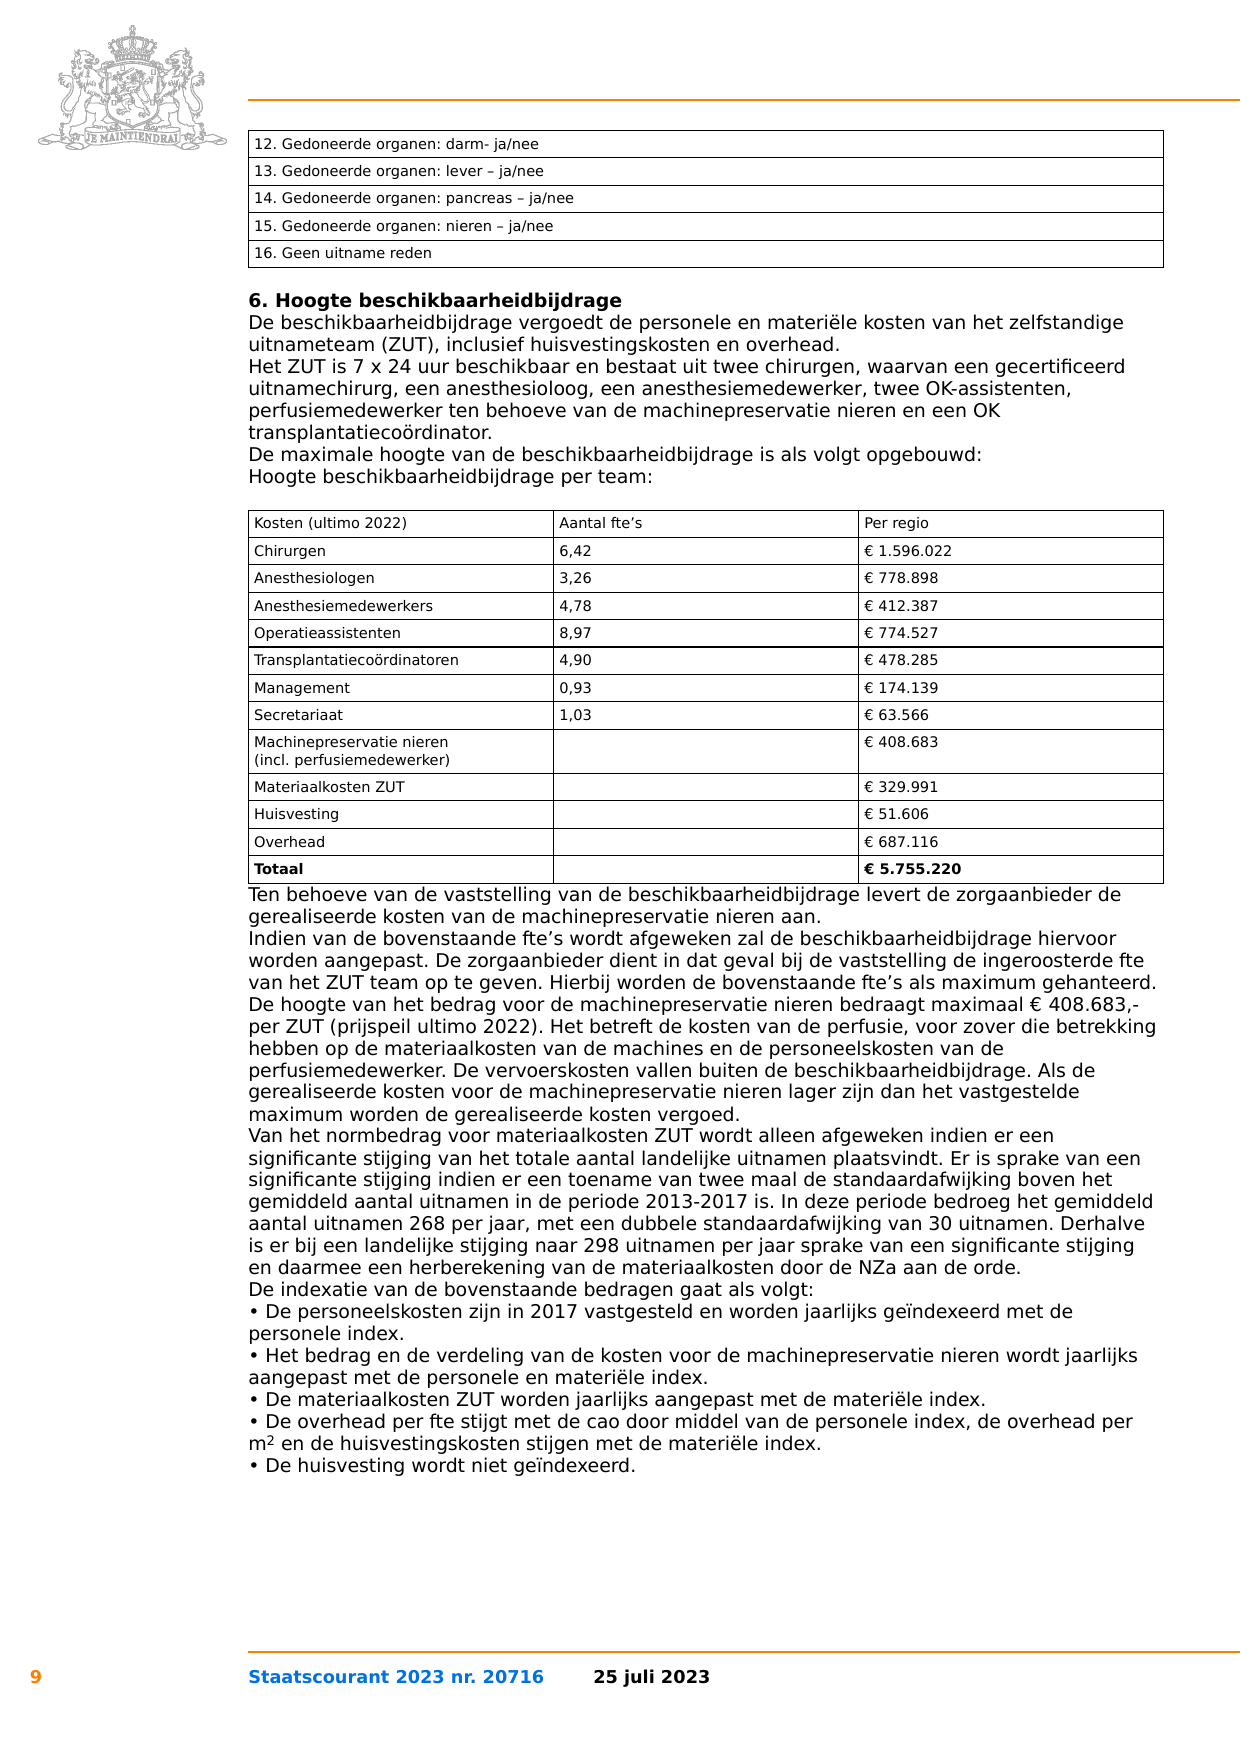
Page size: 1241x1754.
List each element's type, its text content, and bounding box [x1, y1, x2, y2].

table_header Per regio [859, 511, 1163, 537]
table_cell [554, 829, 858, 855]
table_cell 13. Gedoneerde organen: lever – ja/nee [249, 158, 1163, 185]
table_cell € 1.596.022 [859, 538, 1163, 564]
text De maximale hoogte van de beschikbaarheidbijdrage is als volgt opgebouwd: [248, 444, 1163, 466]
text De hoogte van het bedrag voor de machinepreservatie nieren bedraagt maximaal € 408.683,- per ZUT (prijspeil ultimo 2022). Het betreft de kosten van de perfusie, voor zover die betrekking hebben op de materiaalkosten van de machines en de personeelskosten van de perfusiemedewerker. De vervoerskosten vallen buiten de beschikbaarheidbijdrage. Als de gerealiseerde kosten voor de machinepreservatie nieren lager zijn dan het vastgestelde maximum worden de gerealiseerde kosten vergoed. [248, 993, 1163, 1125]
picture [38, 25, 227, 150]
text • Het bedrag en de verdeling van de kosten voor de machinepreservatie nieren wordt jaarlijks aangepast met de personele en materiële index. [248, 1345, 1163, 1389]
table_cell Overhead [249, 829, 553, 855]
table_cell 4,78 [554, 593, 858, 619]
table_cell 4,90 [554, 648, 858, 674]
table_cell [554, 730, 858, 773]
table_cell 8,97 [554, 620, 858, 646]
table_cell 1,03 [554, 702, 858, 729]
text De beschikbaarheidbijdrage vergoedt de personele en materiële kosten van het zelfstandige uitnameteam (ZUT), inclusief huisvestingskosten en overhead. [248, 312, 1163, 356]
table_cell Materiaalkosten ZUT [249, 774, 553, 800]
table_cell Huisvesting [249, 801, 553, 828]
table_cell Operatieassistenten [249, 620, 553, 646]
table_cell [554, 774, 858, 800]
table_cell € 5.755.220 [859, 856, 1163, 883]
table_cell [554, 801, 858, 828]
text • De huisvesting wordt niet geïndexeerd. [248, 1455, 1163, 1477]
table_cell Anesthesiologen [249, 565, 553, 592]
table_cell Secretariaat [249, 702, 553, 729]
text • De overhead per fte stijgt met de cao door middel van de personele index, de overhead per m2 en de huisvestingskosten stijgen met de materiële index. [248, 1411, 1163, 1455]
table_cell € 778.898 [859, 565, 1163, 592]
text Het ZUT is 7 x 24 uur beschikbaar en bestaat uit twee chirurgen, waarvan een gecertificeerd uitnamechirurg, een anesthesioloog, een anesthesiemedewerker, twee OK-assistenten, perfusiemedewerker ten behoeve van de machinepreservatie nieren en een OK transplantatiecoördinator. [248, 356, 1163, 444]
table_cell € 412.387 [859, 593, 1163, 619]
table_cell Management [249, 675, 553, 701]
table_cell [554, 856, 858, 883]
table_cell € 63.566 [859, 702, 1163, 729]
text • De materiaalkosten ZUT worden jaarlijks aangepast met de materiële index. [248, 1389, 1163, 1411]
table_cell € 174.139 [859, 675, 1163, 701]
table_cell Totaal [249, 856, 553, 883]
table_cell € 774.527 [859, 620, 1163, 646]
subtitle 6. Hoogte beschikbaarheidbijdrage [248, 290, 1163, 312]
table_cell 15. Gedoneerde organen: nieren – ja/nee [249, 213, 1163, 239]
text De indexatie van de bovenstaande bedragen gaat als volgt: [248, 1279, 1163, 1301]
table_cell Machinepreservatie nieren (incl. perfusiemedewerker) [249, 730, 553, 773]
table_cell € 408.683 [859, 730, 1163, 773]
table_cell 16. Geen uitname reden [249, 241, 1163, 267]
table_cell 14. Gedoneerde organen: pancreas – ja/nee [249, 186, 1163, 212]
text Hoogte beschikbaarheidbijdrage per team: [248, 466, 1163, 488]
table_cell € 51.606 [859, 801, 1163, 828]
text Van het normbedrag voor materiaalkosten ZUT wordt alleen afgeweken indien er een significante stijging van het totale aantal landelijke uitnamen plaatsvindt. Er is sprake van een significante stijging indien er een toename van twee maal de standaardafwijking boven het gemiddeld aantal uitnamen in de periode 2013-2017 is. In deze periode bedroeg het gemiddeld aantal uitnamen 268 per jaar, met een dubbele standaardafwijking van 30 uitnamen. Derhalve is er bij een landelijke stijging naar 298 uitnamen per jaar sprake van een significante stijging en daarmee een herberekening van de materiaalkosten door de NZa aan de orde. [248, 1125, 1163, 1279]
table_cell Chirurgen [249, 538, 553, 564]
table_cell 0,93 [554, 675, 858, 701]
text Ten behoeve van de vaststelling van de beschikbaarheidbijdrage levert de zorgaanbieder de gerealiseerde kosten van de machinepreservatie nieren aan. [248, 884, 1163, 928]
table_cell 3,26 [554, 565, 858, 592]
table_cell Transplantatiecoördinatoren [249, 648, 553, 674]
table_cell Anesthesiemedewerkers [249, 593, 553, 619]
table_cell € 329.991 [859, 774, 1163, 800]
table_cell € 687.116 [859, 829, 1163, 855]
table_header Aantal fte’s [554, 511, 858, 537]
table_header Kosten (ultimo 2022) [249, 511, 553, 537]
text Indien van de bovenstaande fte’s wordt afgeweken zal de beschikbaarheidbijdrage hiervoor worden aangepast. De zorgaanbieder dient in dat geval bij de vaststelling de ingeroosterde fte van het ZUT team op te geven. Hierbij worden de bovenstaande fte’s als maximum gehanteerd. [248, 928, 1163, 993]
text • De personeelskosten zijn in 2017 vastgesteld en worden jaarlijks geïndexeerd met de personele index. [248, 1301, 1163, 1345]
table_cell 6,42 [554, 538, 858, 564]
table_cell 12. Gedoneerde organen: darm- ja/nee [249, 131, 1163, 157]
table_cell € 478.285 [859, 648, 1163, 674]
